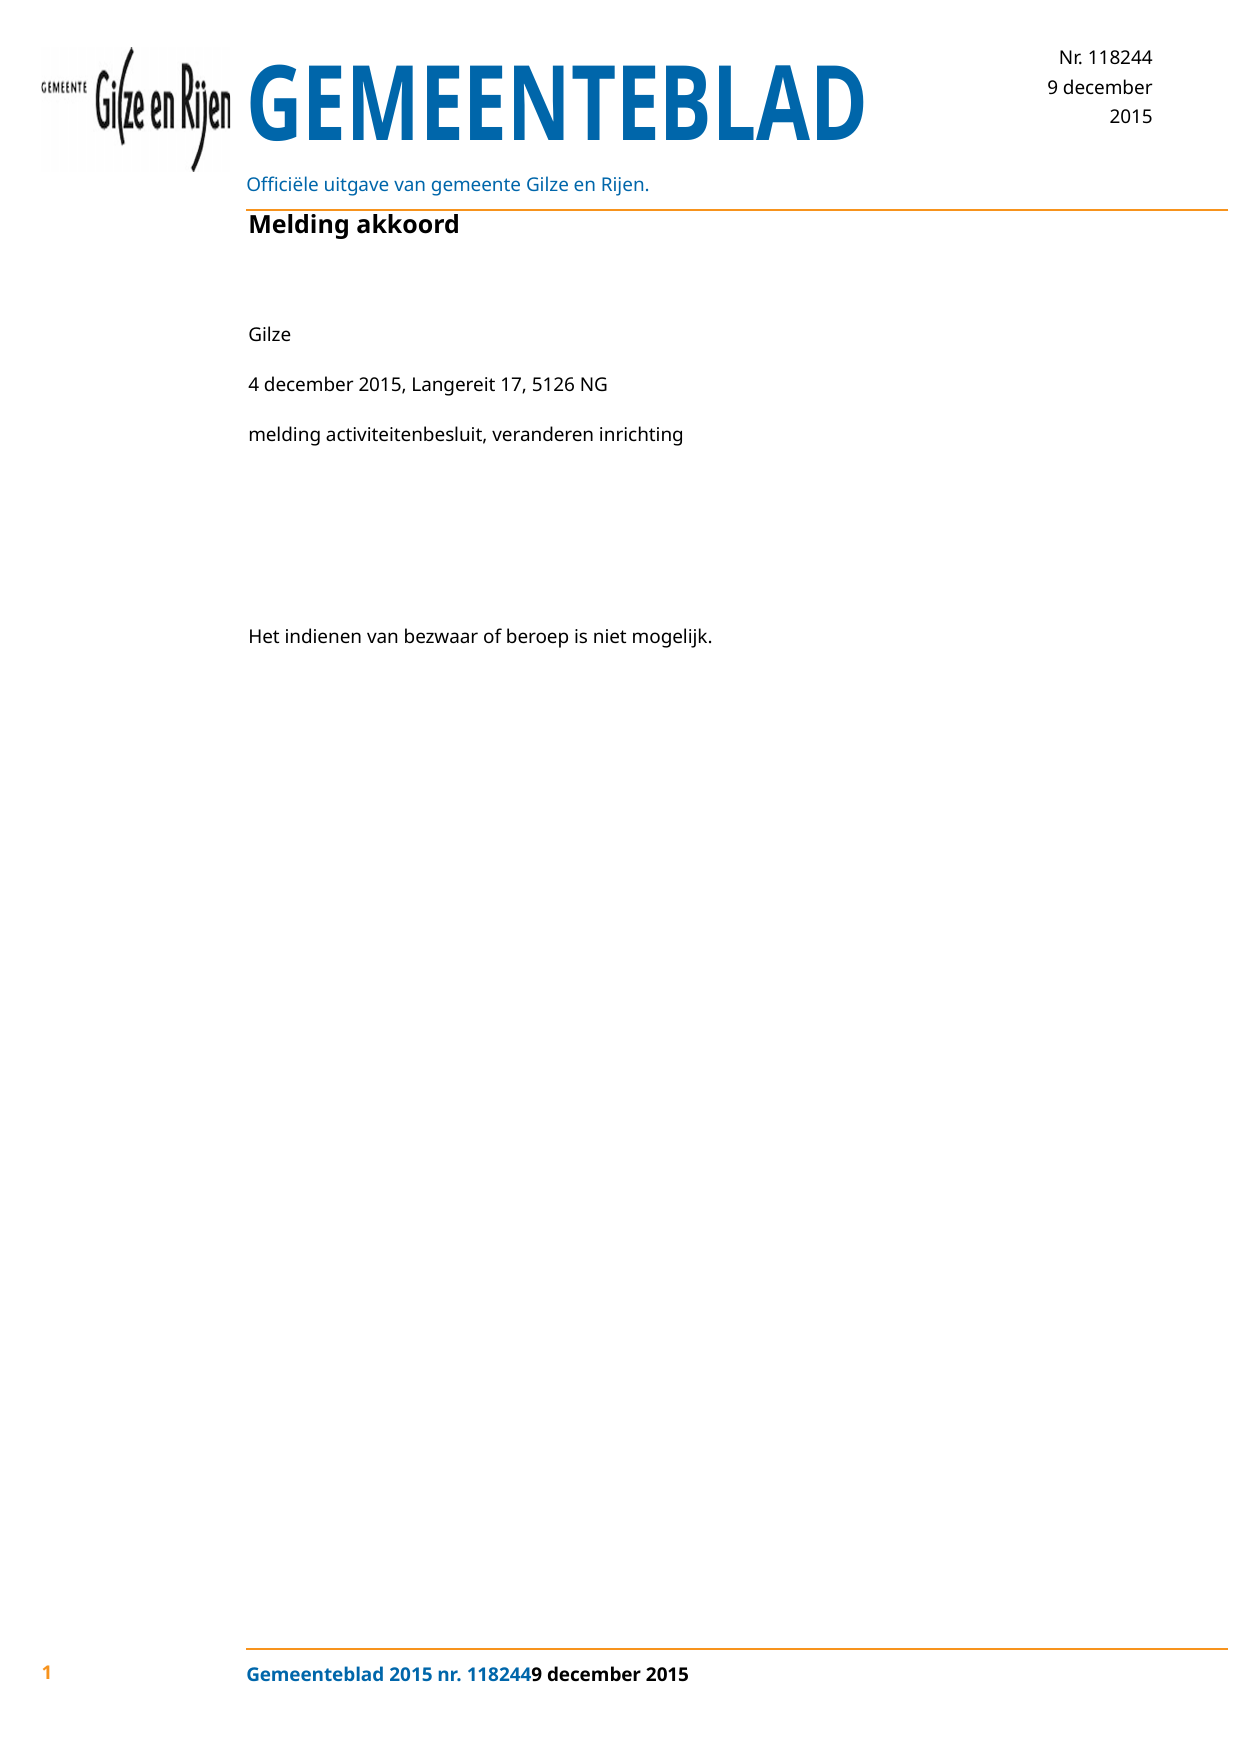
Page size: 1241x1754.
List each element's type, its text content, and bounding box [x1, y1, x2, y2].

text Melding akkoord [248, 211, 1152, 241]
picture [41, 47, 231, 172]
text melding activiteitenbesluit, veranderen inrichting [248, 422, 1152, 447]
text Gilze [248, 321, 1152, 346]
text 4 december 2015, Langereit 17, 5126 NG [248, 371, 1152, 397]
text Het indienen van bezwaar of beroep is niet mogelijk. [248, 623, 1152, 649]
